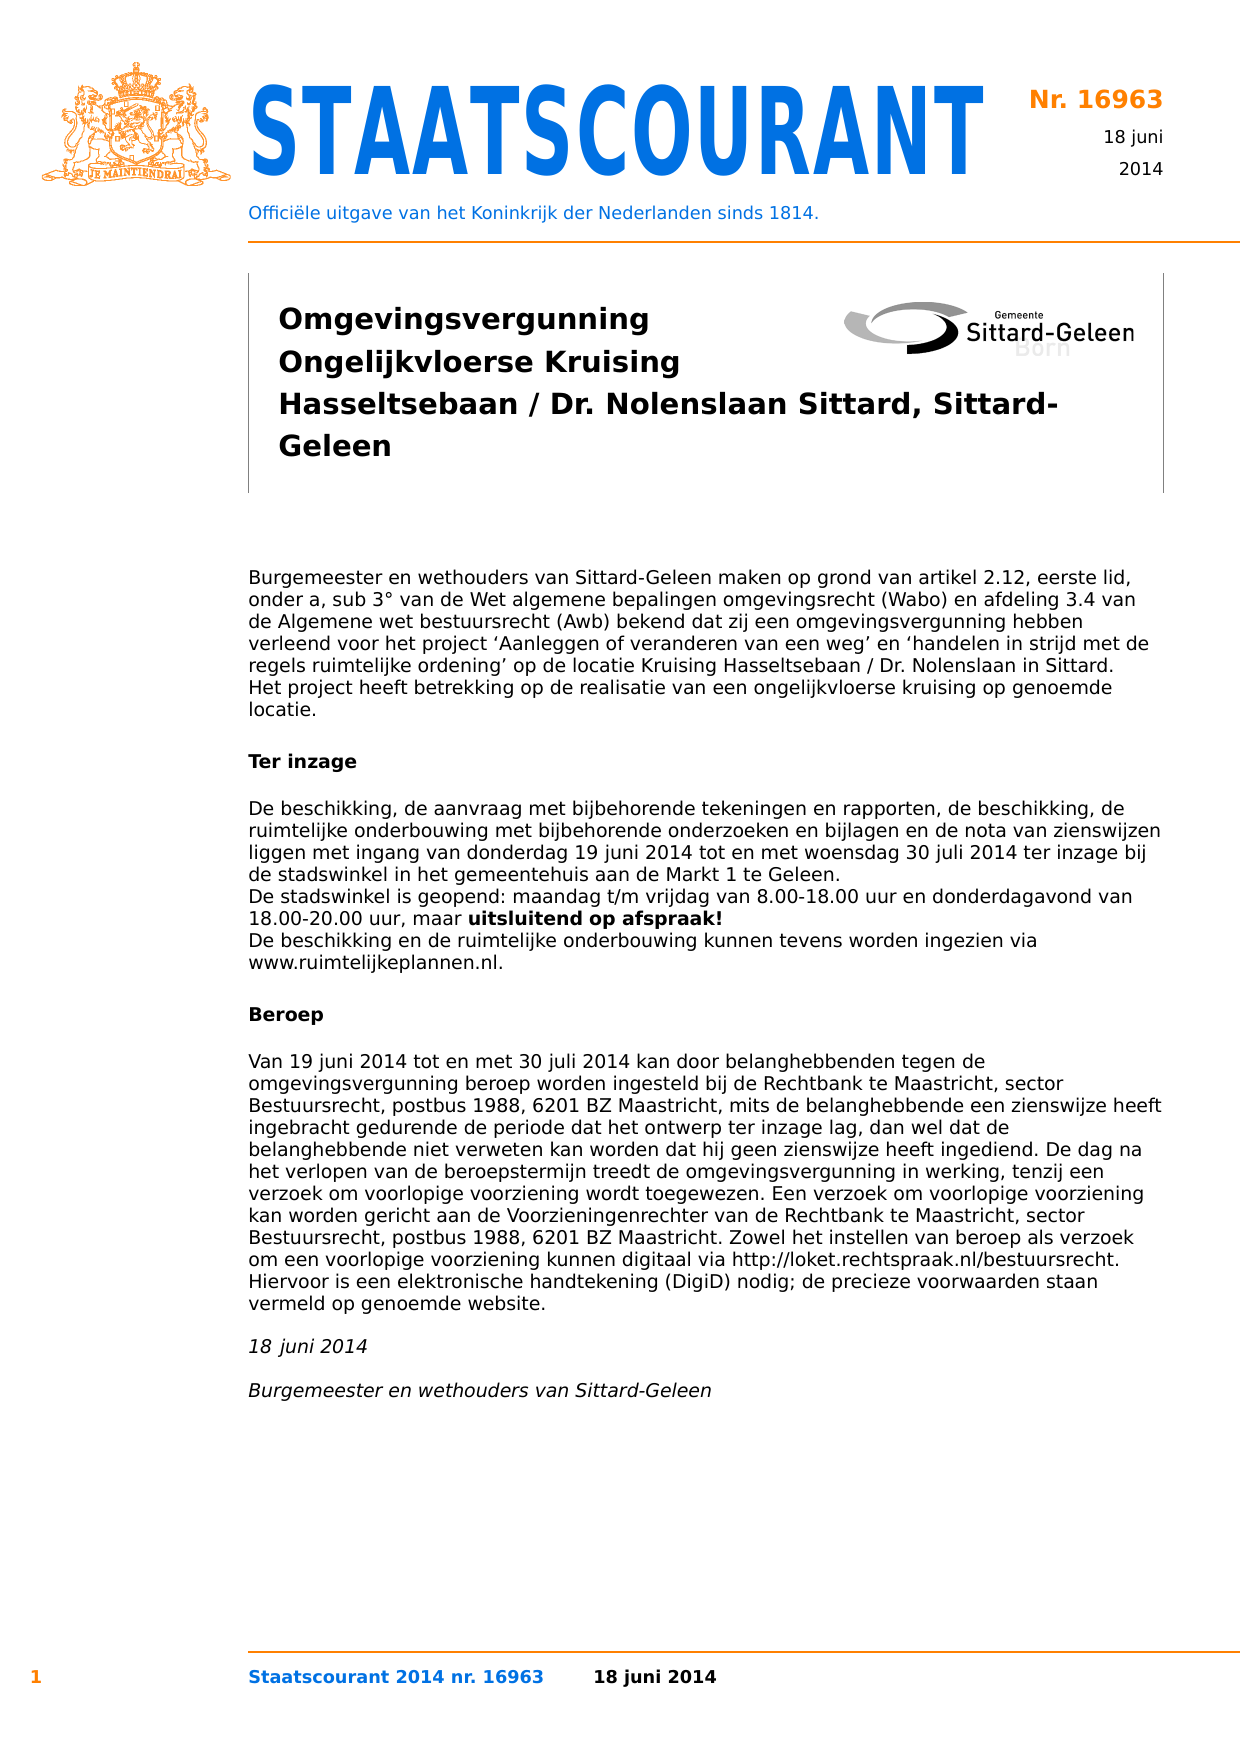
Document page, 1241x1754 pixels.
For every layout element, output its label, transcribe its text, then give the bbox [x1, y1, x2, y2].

text 18 juni 2014 [248, 1336, 1163, 1358]
text De beschikking, de aanvraag met bijbehorende tekeningen en rapporten, de beschikking, de ruimtelijke onderbouwing met bijbehorende onderzoeken en bijlagen en de nota van zienswijzen liggen met ingang van donderdag 19 juni 2014 tot en met woensdag 30 juli 2014 ter inzage bij de stadswinkel in het gemeentehuis aan de Markt 1 te Geleen. [248, 798, 1163, 886]
picture [41, 62, 231, 186]
table_cell 18 juni [998, 121, 1240, 153]
table_header Nr. 16963 [998, 62, 1240, 121]
text Van 19 juni 2014 tot en met 30 juli 2014 kan door belanghebbenden tegen de omgevingsvergunning beroep worden ingesteld bij de Rechtbank te Maastricht, sector Bestuursrecht, postbus 1988, 6201 BZ Maastricht, mits de belanghebbende een zienswijze heeft ingebracht gedurende de periode dat het ontwerp ter inzage lag, dan wel dat de belanghebbende niet verweten kan worden dat hij geen zienswijze heeft ingediend. De dag na het verlopen van de beroepstermijn treedt de omgevingsvergunning in werking, tenzij een verzoek om voorlopige voorziening wordt toegewezen. Een verzoek om voorlopige voorziening kan worden gericht aan de Voorzieningenrechter van de Rechtbank te Maastricht, sector Bestuursrecht, postbus 1988, 6201 BZ Maastricht. Zowel het instellen van beroep als verzoek om een voorlopige voorziening kunnen digitaal via http://loket.rechtspraak.nl/bestuursrecht. Hiervoor is een elektronische handtekening (DigiD) nodig; de precieze voorwaarden staan vermeld op genoemde website. [248, 1051, 1163, 1314]
table_header [25, 62, 248, 241]
subtitle Beroep [248, 1004, 1163, 1026]
text Het project heeft betrekking op de realisatie van een ongelijkvloerse kruising op genoemde locatie. [248, 677, 1163, 721]
subtitle Omgevingsvergunning Ongelijkvloerse Kruising Hasseltsebaan / Dr. Nolenslaan Sittard, Sittard-Geleen [249, 273, 1163, 493]
table_header STAATSCOURANT [248, 62, 998, 203]
picture [844, 302, 1134, 356]
subtitle Ter inzage [248, 751, 1163, 773]
text De stadswinkel is geopend: maandag t/m vrijdag van 8.00-18.00 uur en donderdagavond van 18.00-20.00 uur, maar uitsluitend op afspraak! [248, 886, 1163, 930]
text Burgemeester en wethouders van Sittard-Geleen maken op grond van artikel 2.12, eerste lid, onder a, sub 3° van de Wet algemene bepalingen omgevingsrecht (Wabo) en afdeling 3.4 van de Algemene wet bestuursrecht (Awb) bekend dat zij een omgevingsvergunning hebben verleend voor het project ‘Aanleggen of veranderen van een weg’ en ‘handelen in strijd met de regels ruimtelijke ordening’ op de locatie Kruising Hasseltsebaan / Dr. Nolenslaan in Sittard. [248, 567, 1163, 677]
table_cell Officiële uitgave van het Koninkrijk der Nederlanden sinds 1814. [248, 203, 1240, 241]
text Burgemeester en wethouders van Sittard-Geleen [248, 1380, 1163, 1402]
table_cell 2014 [998, 153, 1240, 203]
text De beschikking en de ruimtelijke onderbouwing kunnen tevens worden ingezien via www.ruimtelijkeplannen.nl. [248, 930, 1163, 974]
